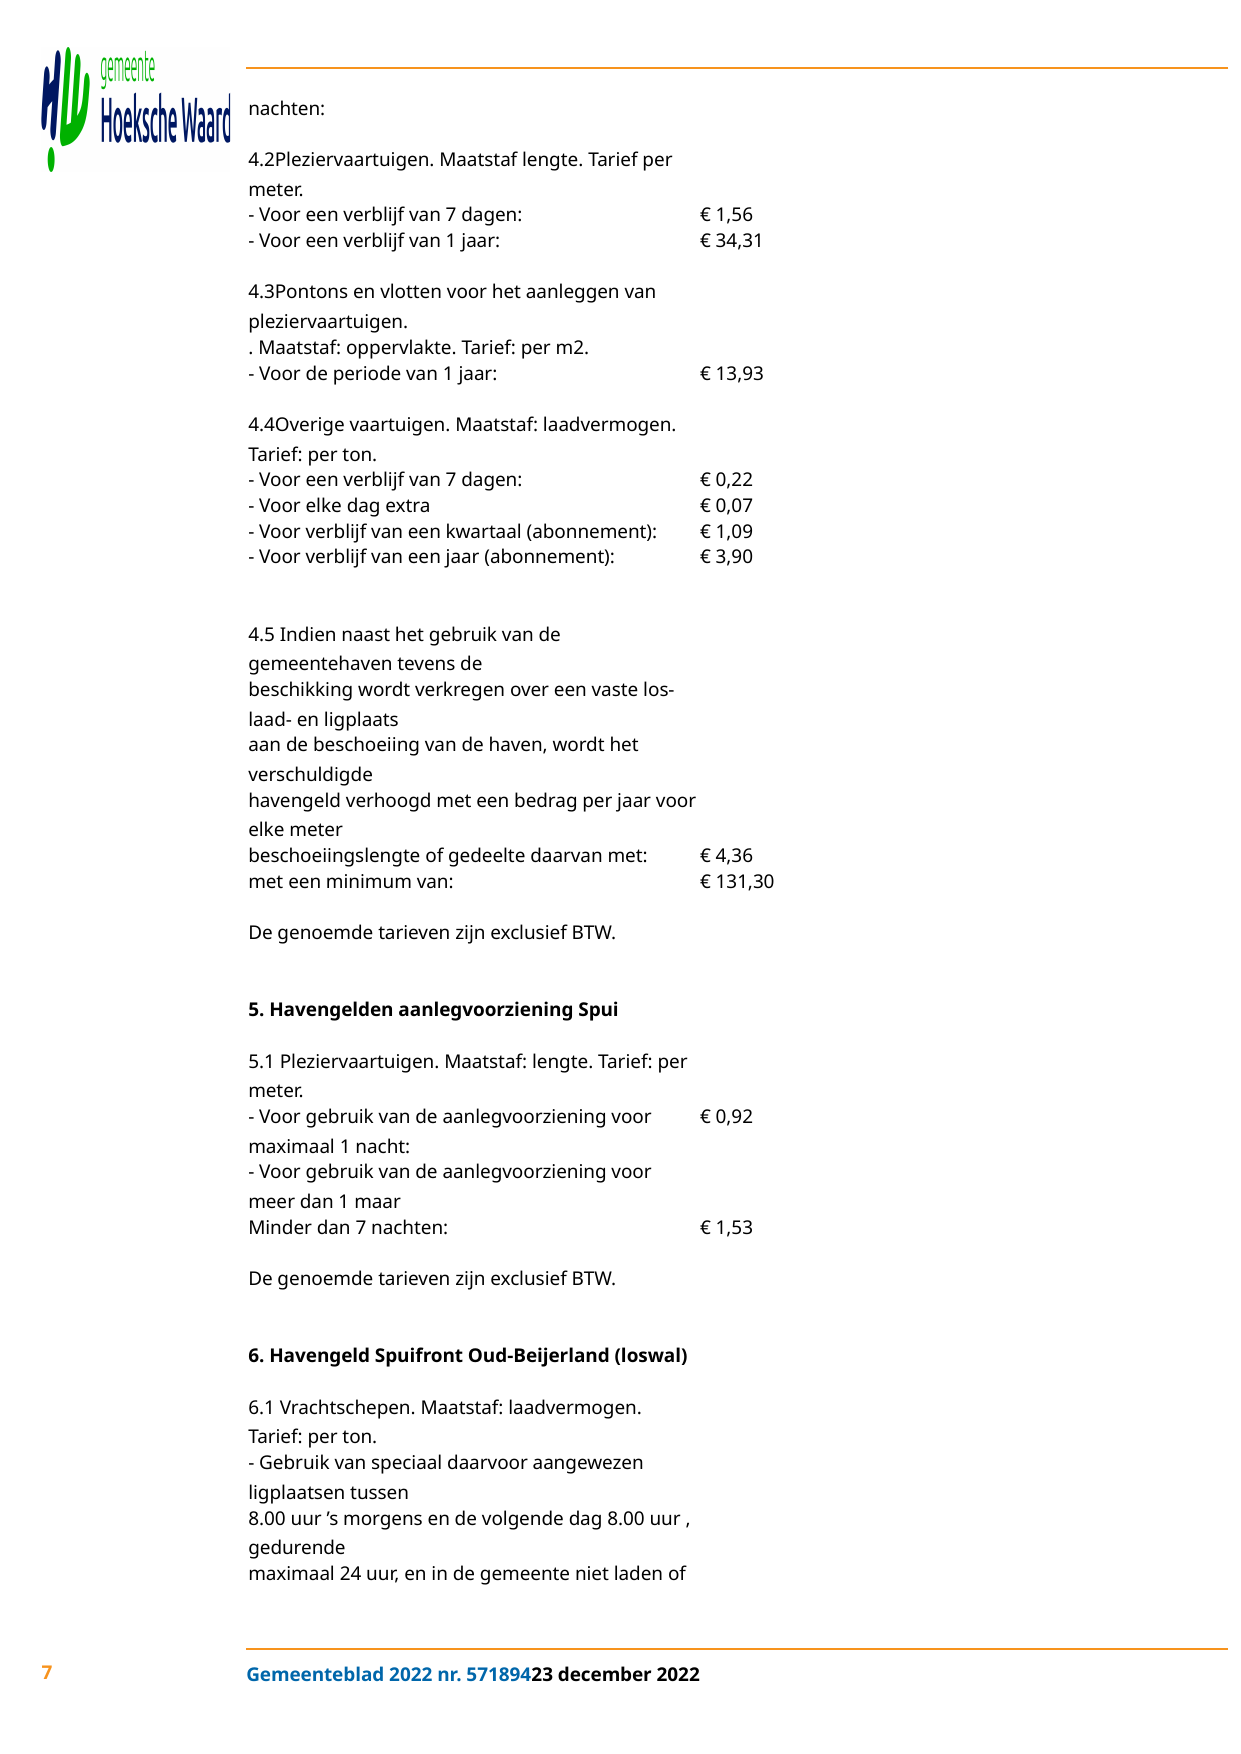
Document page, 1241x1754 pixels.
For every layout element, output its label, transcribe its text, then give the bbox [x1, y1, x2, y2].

table_cell [700, 595, 1152, 621]
table_cell [700, 621, 1152, 676]
table_cell - Voor een verblijf van 7 dagen: [248, 467, 700, 492]
table_cell [700, 253, 1152, 279]
table_cell [248, 253, 700, 279]
table_cell € 13,93 [700, 360, 1152, 386]
table_cell 4.5 Indien naast het gebruik van de gemeentehaven tevens de [248, 621, 700, 676]
table_cell [248, 971, 700, 997]
table_cell [248, 595, 700, 621]
table_cell [248, 1368, 700, 1394]
table_cell [248, 1317, 700, 1343]
table_cell [700, 676, 1152, 732]
table_cell - Gebruik van speciaal daarvoor aangewezen ligplaatsen tussen [248, 1449, 700, 1505]
table_cell 4.3Pontons en vlotten voor het aanleggen van pleziervaartuigen. [248, 279, 700, 334]
table_cell [700, 1291, 1152, 1317]
table_cell [700, 1368, 1152, 1394]
table_cell [700, 1159, 1152, 1214]
table_cell [700, 570, 1152, 595]
table_cell [700, 411, 1152, 467]
table_cell aan de beschoeiing van de haven, wordt het verschuldigde [248, 732, 700, 787]
table_cell [248, 945, 700, 971]
table_cell € 34,31 [700, 227, 1152, 253]
table_cell - Voor een verblijf van 1 jaar: [248, 227, 700, 253]
table_cell [700, 334, 1152, 360]
table_cell De genoemde tarieven zijn exclusief BTW. [248, 919, 700, 945]
table_cell - Voor gebruik van de aanlegvoorziening voor meer dan 1 maar [248, 1159, 700, 1214]
table_cell € 3,90 [700, 544, 1152, 569]
table_cell [700, 1048, 1152, 1103]
picture [41, 47, 231, 172]
table_cell beschikking wordt verkregen over een vaste los- laad- en ligplaats [248, 676, 700, 732]
table_cell - Voor de periode van 1 jaar: [248, 360, 700, 386]
table_cell [700, 95, 1152, 121]
table_cell - Voor gebruik van de aanlegvoorziening voor maximaal 1 nacht: [248, 1103, 700, 1159]
table_cell € 1,53 [700, 1214, 1152, 1240]
table_cell - Voor verblijf van een jaar (abonnement): [248, 544, 700, 569]
table_cell [700, 1265, 1152, 1291]
table_cell € 0,92 [700, 1103, 1152, 1159]
table_cell [700, 1343, 1152, 1368]
table_cell Minder dan 7 nachten: [248, 1214, 700, 1240]
table_cell € 1,09 [700, 518, 1152, 544]
table_cell 8.00 uur ’s morgens en de volgende dag 8.00 uur , gedurende [248, 1505, 700, 1560]
table_cell [700, 279, 1152, 334]
table_cell [700, 997, 1152, 1022]
table_cell € 4,36 [700, 842, 1152, 868]
table_cell [248, 1240, 700, 1265]
table_cell [700, 945, 1152, 971]
table_cell € 1,56 [700, 202, 1152, 227]
table_cell € 131,30 [700, 868, 1152, 894]
table_cell € 0,07 [700, 492, 1152, 518]
table_cell - Voor een verblijf van 7 dagen: [248, 202, 700, 227]
table_cell 4.4Overige vaartuigen. Maatstaf: laadvermogen. Tarief: per ton. [248, 411, 700, 467]
table_cell 5.1 Pleziervaartuigen. Maatstaf: lengte. Tarief: per meter. [248, 1048, 700, 1103]
table_cell De genoemde tarieven zijn exclusief BTW. [248, 1265, 700, 1291]
table_cell [700, 919, 1152, 945]
table_cell [700, 1317, 1152, 1343]
table_cell [700, 1240, 1152, 1265]
table_cell [248, 894, 700, 919]
table_cell nachten: [248, 95, 700, 121]
table_cell [700, 146, 1152, 202]
table_cell beschoeiingslengte of gedeelte daarvan met: [248, 842, 700, 868]
table_cell 6.1 Vrachtschepen. Maatstaf: laadvermogen. Tarief: per ton. [248, 1394, 700, 1449]
table_cell havengeld verhoogd met een bedrag per jaar voor elke meter [248, 787, 700, 842]
table_cell [700, 787, 1152, 842]
table_cell 4.2Pleziervaartuigen. Maatstaf lengte. Tarief per meter. [248, 146, 700, 202]
table_cell . Maatstaf: oppervlakte. Tarief: per m2. [248, 334, 700, 360]
table_cell 5. Havengelden aanlegvoorziening Spui [248, 997, 700, 1022]
table_cell [700, 971, 1152, 997]
table_cell [248, 121, 700, 146]
table_cell [700, 1449, 1152, 1505]
table_cell [248, 1022, 700, 1048]
table_cell [700, 1394, 1152, 1449]
table_cell met een minimum van: [248, 868, 700, 894]
table_cell maximaal 24 uur, en in de gemeente niet laden of [248, 1560, 700, 1586]
table_cell € 0,22 [700, 467, 1152, 492]
table_cell [248, 386, 700, 411]
table_cell [700, 121, 1152, 146]
table_cell [248, 570, 700, 595]
table_cell [248, 1291, 700, 1317]
table_cell [700, 894, 1152, 919]
table_cell 6. Havengeld Spuifront Oud-Beijerland (loswal) [248, 1343, 700, 1368]
table_cell [700, 1505, 1152, 1560]
table_cell [700, 732, 1152, 787]
table_cell [700, 1022, 1152, 1048]
table_cell [700, 1560, 1152, 1586]
table_cell - Voor verblijf van een kwartaal (abonnement): [248, 518, 700, 544]
table_cell [700, 386, 1152, 411]
table_cell - Voor elke dag extra [248, 492, 700, 518]
